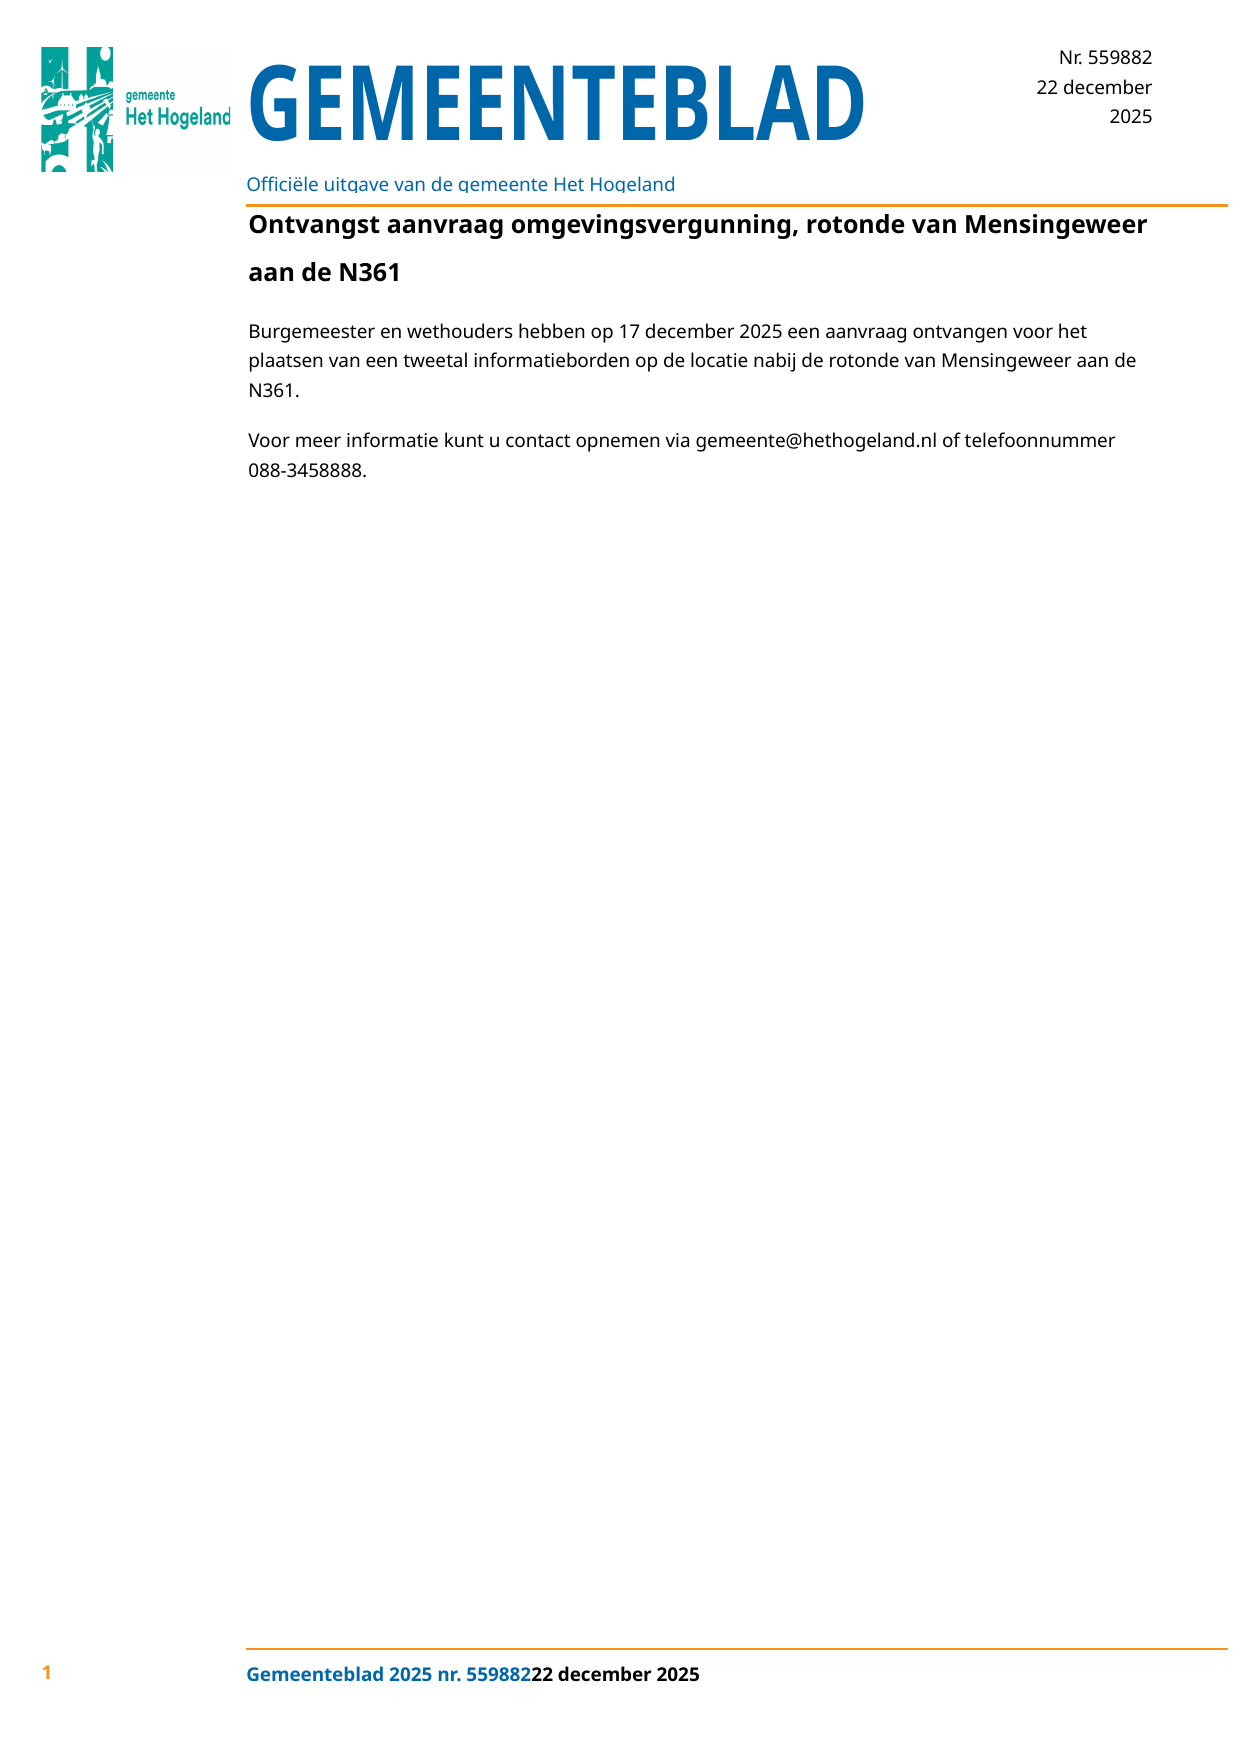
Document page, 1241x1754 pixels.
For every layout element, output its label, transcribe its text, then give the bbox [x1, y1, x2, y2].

picture [41, 47, 231, 172]
text Voor meer informatie kunt u contact opnemen via gemeente@hethogeland.nl of telefoonnummer 088-3458888. [248, 427, 1152, 483]
text Ontvangst aanvraag omgevingsvergunning, rotonde van Mensingeweer aan de N361 [248, 207, 1152, 288]
text Burgemeester en wethouders hebben op 17 december 2025 een aanvraag ontvangen voor het plaatsen van een tweetal informatieborden op de locatie nabij de rotonde van Mensingeweer aan de N361. [248, 318, 1152, 403]
